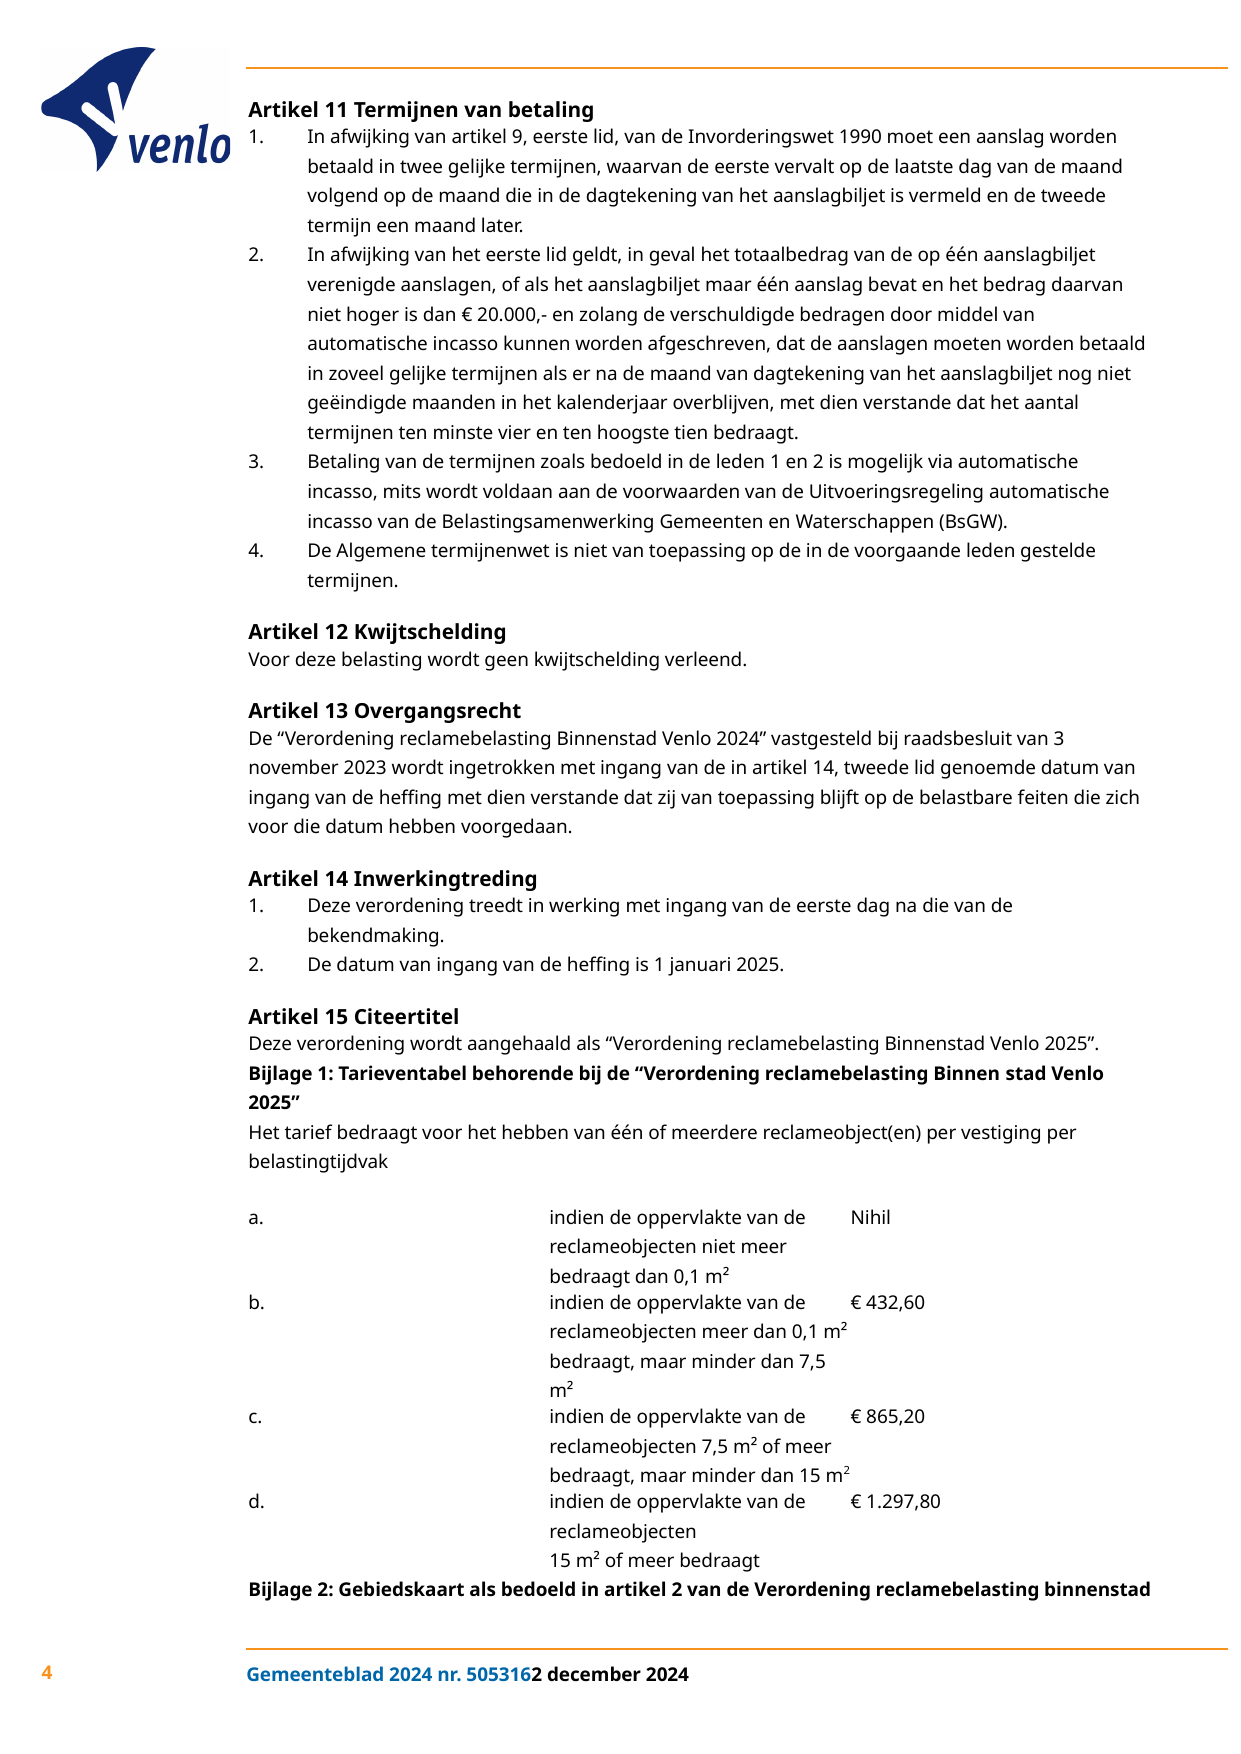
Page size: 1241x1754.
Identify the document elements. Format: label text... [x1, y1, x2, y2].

list De Algemene termijnenwet is niet van toepassing op de in de voorgaande leden gestelde termijnen. [248, 537, 1152, 593]
list De datum van ingang van de heffing is 1 januari 2025. [248, 951, 1152, 977]
table_cell indien de oppervlakte van de reclameobjecten 7,5 m² of meer bedraagt, maar minder dan 15 m2 [549, 1404, 850, 1488]
picture [41, 47, 231, 172]
table_cell € 432,60 [850, 1289, 1152, 1403]
table_cell a. [248, 1204, 549, 1289]
text Het tarief bedraagt voor het hebben van één of meerdere reclameobject(en) per vestiging per belastingtijdvak [248, 1119, 1152, 1174]
text Bijlage 2: Gebiedskaart als bedoeld in artikel 2 van de Verordening reclamebelasting binnenstad [248, 1576, 1152, 1602]
table_cell Nihil [850, 1204, 1152, 1289]
text Voor deze belasting wordt geen kwijtschelding verleend. [248, 646, 1152, 672]
text De “Verordening reclamebelasting Binnenstad Venlo 2024” vastgesteld bij raadsbesluit van 3 november 2023 wordt ingetrokken met ingang van de in artikel 14, tweede lid genoemde datum van ingang van de heffing met dien verstande dat zij van toepassing blijft op de belastbare feiten die zich voor die datum hebben voorgedaan. [248, 725, 1152, 839]
table_cell b. [248, 1289, 549, 1403]
text Artikel 12 Kwijtschelding [248, 617, 1152, 646]
table_cell c. [248, 1404, 549, 1488]
text Bijlage 1: Tarieventabel behorende bij de “Verordening reclamebelasting Binnen stad Venlo 2025” [248, 1060, 1152, 1115]
table_cell indien de oppervlakte van de reclameobjecten meer dan 0,1 m² bedraagt, maar minder dan 7,5 m² [549, 1289, 850, 1403]
table_header [850, 1178, 1152, 1204]
table_cell d. [248, 1488, 549, 1573]
table_cell € 865,20 [850, 1404, 1152, 1488]
text Artikel 11 Termijnen van betaling [248, 95, 1152, 123]
table_header [549, 1178, 850, 1204]
text Artikel 13 Overgangsrecht [248, 696, 1152, 725]
table_header [248, 1178, 549, 1204]
table_cell indien de oppervlakte van de reclameobjecten 15 m² of meer bedraagt [549, 1488, 850, 1573]
table_cell indien de oppervlakte van de reclameobjecten niet meer bedraagt dan 0,1 m² [549, 1204, 850, 1289]
list In afwijking van artikel 9, eerste lid, van de Invorderingswet 1990 moet een aanslag worden betaald in twee gelijke termijnen, waarvan de eerste vervalt op de laatste dag van de maand volgend op de maand die in de dagtekening van het aanslagbiljet is vermeld en de tweede termijn een maand later. [248, 123, 1152, 238]
list Betaling van de termijnen zoals bedoeld in de leden 1 en 2 is mogelijk via automatische incasso, mits wordt voldaan aan de voorwaarden van de Uitvoeringsregeling automatische incasso van de Belastingsamenwerking Gemeenten en Waterschappen (BsGW). [248, 449, 1152, 533]
list Deze verordening treedt in werking met ingang van de eerste dag na die van de bekendmaking. [248, 892, 1152, 948]
text Deze verordening wordt aangehaald als “Verordening reclamebelasting Binnenstad Venlo 2025”. [248, 1030, 1152, 1056]
text Artikel 15 Citeertitel [248, 1002, 1152, 1030]
list In afwijking van het eerste lid geldt, in geval het totaalbedrag van de op één aanslagbiljet verenigde aanslagen, of als het aanslagbiljet maar één aanslag bevat en het bedrag daarvan niet hoger is dan € 20.000,- en zolang de verschuldigde bedragen door middel van automatische incasso kunnen worden afgeschreven, dat de aanslagen moeten worden betaald in zoveel gelijke termijnen als er na de maand van dagtekening van het aanslagbiljet nog niet geëindigde maanden in het kalenderjaar overblijven, met dien verstande dat het aantal termijnen ten minste vier en ten hoogste tien bedraagt. [248, 242, 1152, 445]
text Artikel 14 Inwerkingtreding [248, 864, 1152, 892]
table_cell € 1.297,80 [850, 1488, 1152, 1573]
